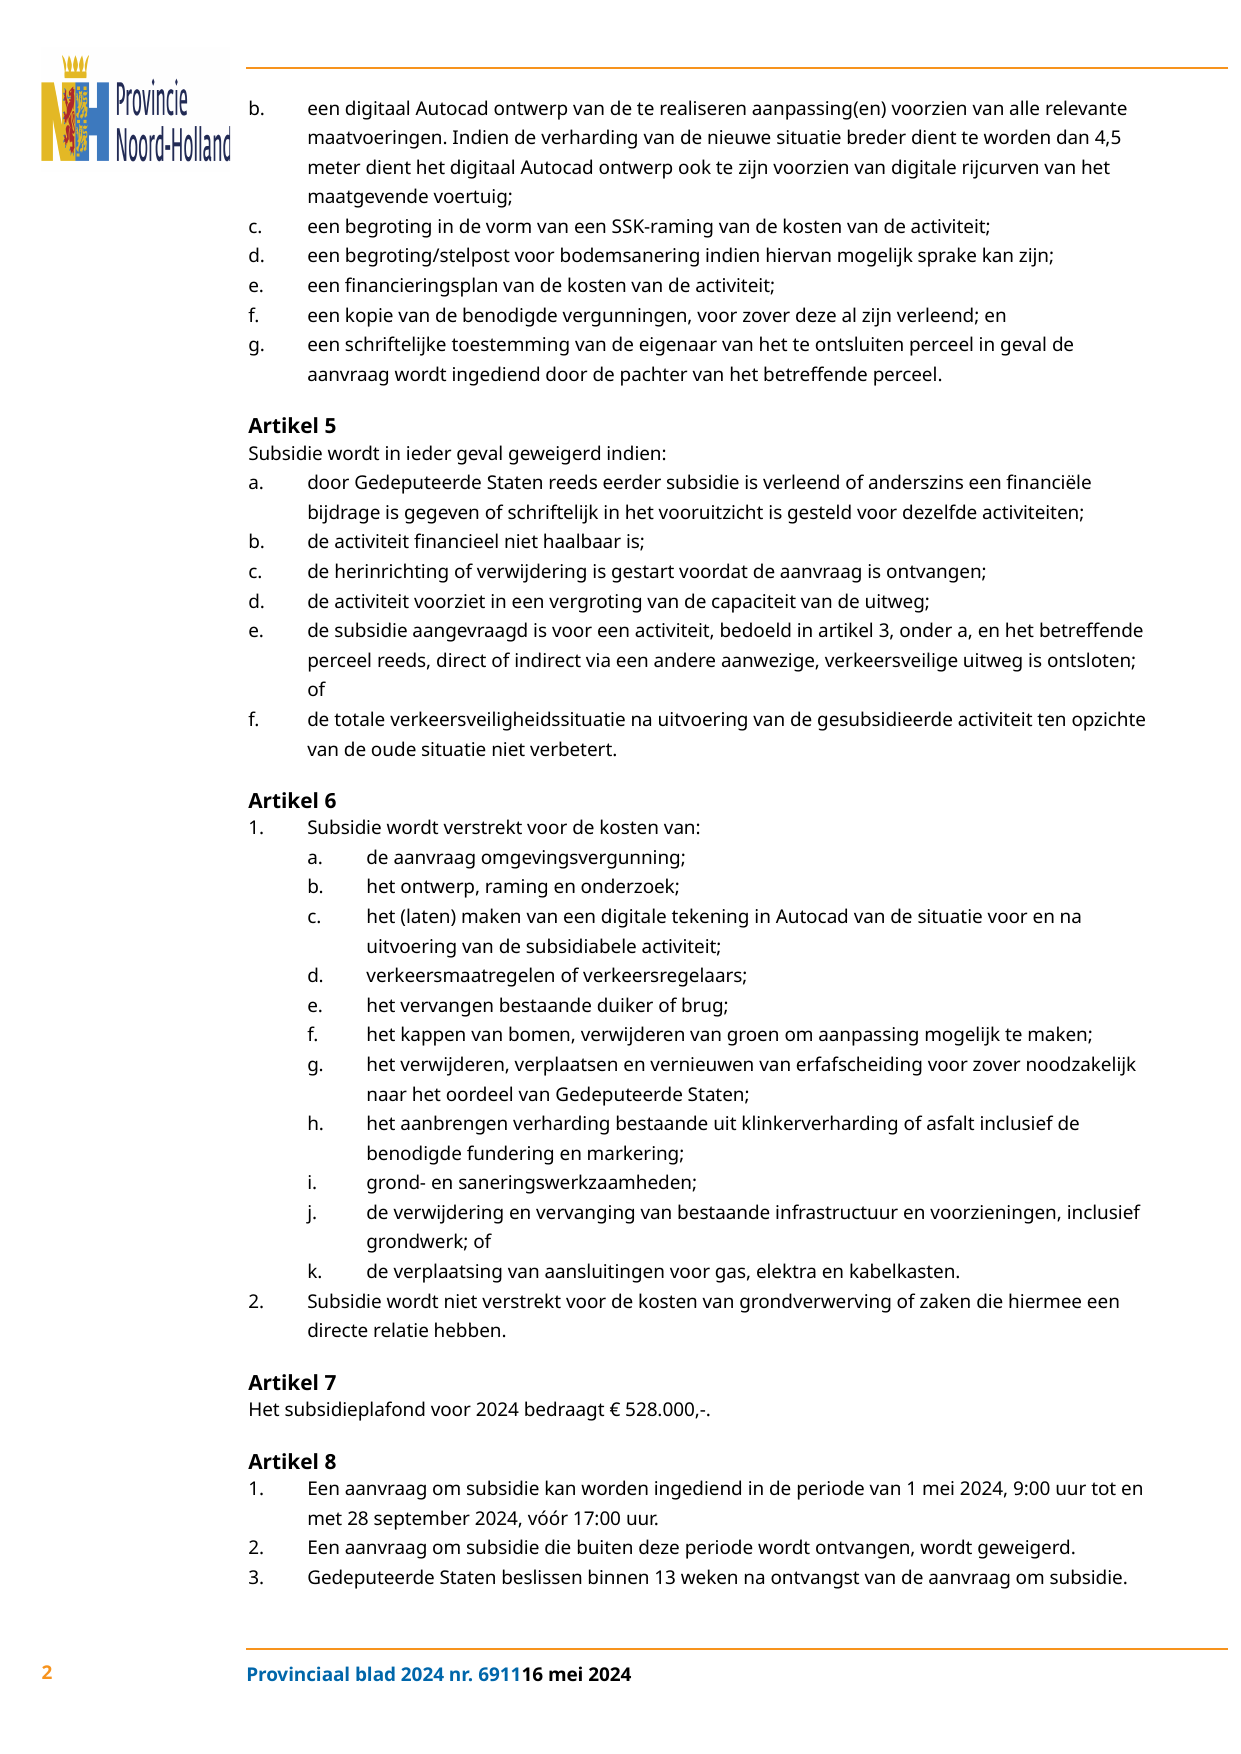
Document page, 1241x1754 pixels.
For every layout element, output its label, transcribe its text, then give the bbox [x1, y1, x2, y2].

list het verwijderen, verplaatsen en vernieuwen van erfafscheiding voor zover noodzakelijk naar het oordeel van Gedeputeerde Staten; [307, 1051, 1152, 1107]
list Gedeputeerde Staten beslissen binnen 13 weken na ontvangst van de aanvraag om subsidie. [248, 1564, 1152, 1590]
text Subsidie wordt in ieder geval geweigerd indien: [248, 440, 1152, 466]
list het vervangen bestaande duiker of brug; [307, 992, 1152, 1018]
list de totale verkeersveiligheidssituatie na uitvoering van de gesubsidieerde activiteit ten opzichte van de oude situatie niet verbetert. [248, 706, 1152, 761]
list het (laten) maken van een digitale tekening in Autocad van de situatie voor en na uitvoering van de subsidiabele activiteit; [307, 903, 1152, 959]
list een schriftelijke toestemming van de eigenaar van het te ontsluiten perceel in geval de aanvraag wordt ingediend door de pachter van het betreffende perceel. [248, 331, 1152, 387]
list het kappen van bomen, verwijderen van groen om aanpassing mogelijk te maken; [307, 1022, 1152, 1047]
list de subsidie aangevraagd is voor een activiteit, bedoeld in artikel 3, onder a, en het betreffende perceel reeds, direct of indirect via een andere aanwezige, verkeersveilige uitweg is ontsloten; of [248, 617, 1152, 702]
list een begroting/stelpost voor bodemsanering indien hiervan mogelijk sprake kan zijn; [248, 243, 1152, 268]
list grond- en saneringswerkzaamheden; [307, 1169, 1152, 1195]
list een kopie van de benodigde vergunningen, voor zover deze al zijn verleend; en [248, 302, 1152, 328]
text Artikel 6 [248, 786, 1152, 814]
list een begroting in de vorm van een SSK-raming van de kosten van de activiteit; [248, 213, 1152, 239]
list het ontwerp, raming en onderzoek; [307, 874, 1152, 899]
text Artikel 7 [248, 1368, 1152, 1396]
list de herinrichting of verwijdering is gestart voordat de aanvraag is ontvangen; [248, 558, 1152, 584]
list de verwijdering en vervanging van bestaande infrastructuur en voorzieningen, inclusief grondwerk; of [307, 1199, 1152, 1254]
list Een aanvraag om subsidie die buiten deze periode wordt ontvangen, wordt geweigerd. [248, 1534, 1152, 1560]
list door Gedeputeerde Staten reeds eerder subsidie is verleend of anderszins een financiële bijdrage is gegeven of schriftelijk in het vooruitzicht is gesteld voor dezelfde activiteiten; [248, 469, 1152, 525]
text Artikel 8 [248, 1447, 1152, 1475]
list de activiteit voorziet in een vergroting van de capaciteit van de uitweg; [248, 588, 1152, 613]
list de activiteit financieel niet haalbaar is; [248, 529, 1152, 554]
text Het subsidieplafond voor 2024 bedraagt € 528.000,-. [248, 1396, 1152, 1422]
list Subsidie wordt niet verstrekt voor de kosten van grondverwerving of zaken die hiermee een directe relatie hebben. [248, 1288, 1152, 1343]
list het aanbrengen verharding bestaande uit klinkerverharding of asfalt inclusief de benodigde fundering en markering; [307, 1110, 1152, 1166]
text Artikel 5 [248, 411, 1152, 440]
list de verplaatsing van aansluitingen voor gas, elektra en kabelkasten. [307, 1258, 1152, 1284]
picture [41, 47, 231, 172]
list de aanvraag omgevingsvergunning; [307, 844, 1152, 870]
list Subsidie wordt verstrekt voor de kosten van: [248, 814, 1152, 840]
list een financieringsplan van de kosten van de activiteit; [248, 272, 1152, 298]
list verkeersmaatregelen of verkeersregelaars; [307, 962, 1152, 988]
list een digitaal Autocad ontwerp van de te realiseren aanpassing(en) voorzien van alle relevante maatvoeringen. Indien de verharding van de nieuwe situatie breder dient te worden dan 4,5 meter dient het digitaal Autocad ontwerp ook te zijn voorzien van digitale rijcurven van het maatgevende voertuig; [248, 95, 1152, 209]
list Een aanvraag om subsidie kan worden ingediend in de periode van 1 mei 2024, 9:00 uur tot en met 28 september 2024, vóór 17:00 uur. [248, 1475, 1152, 1531]
